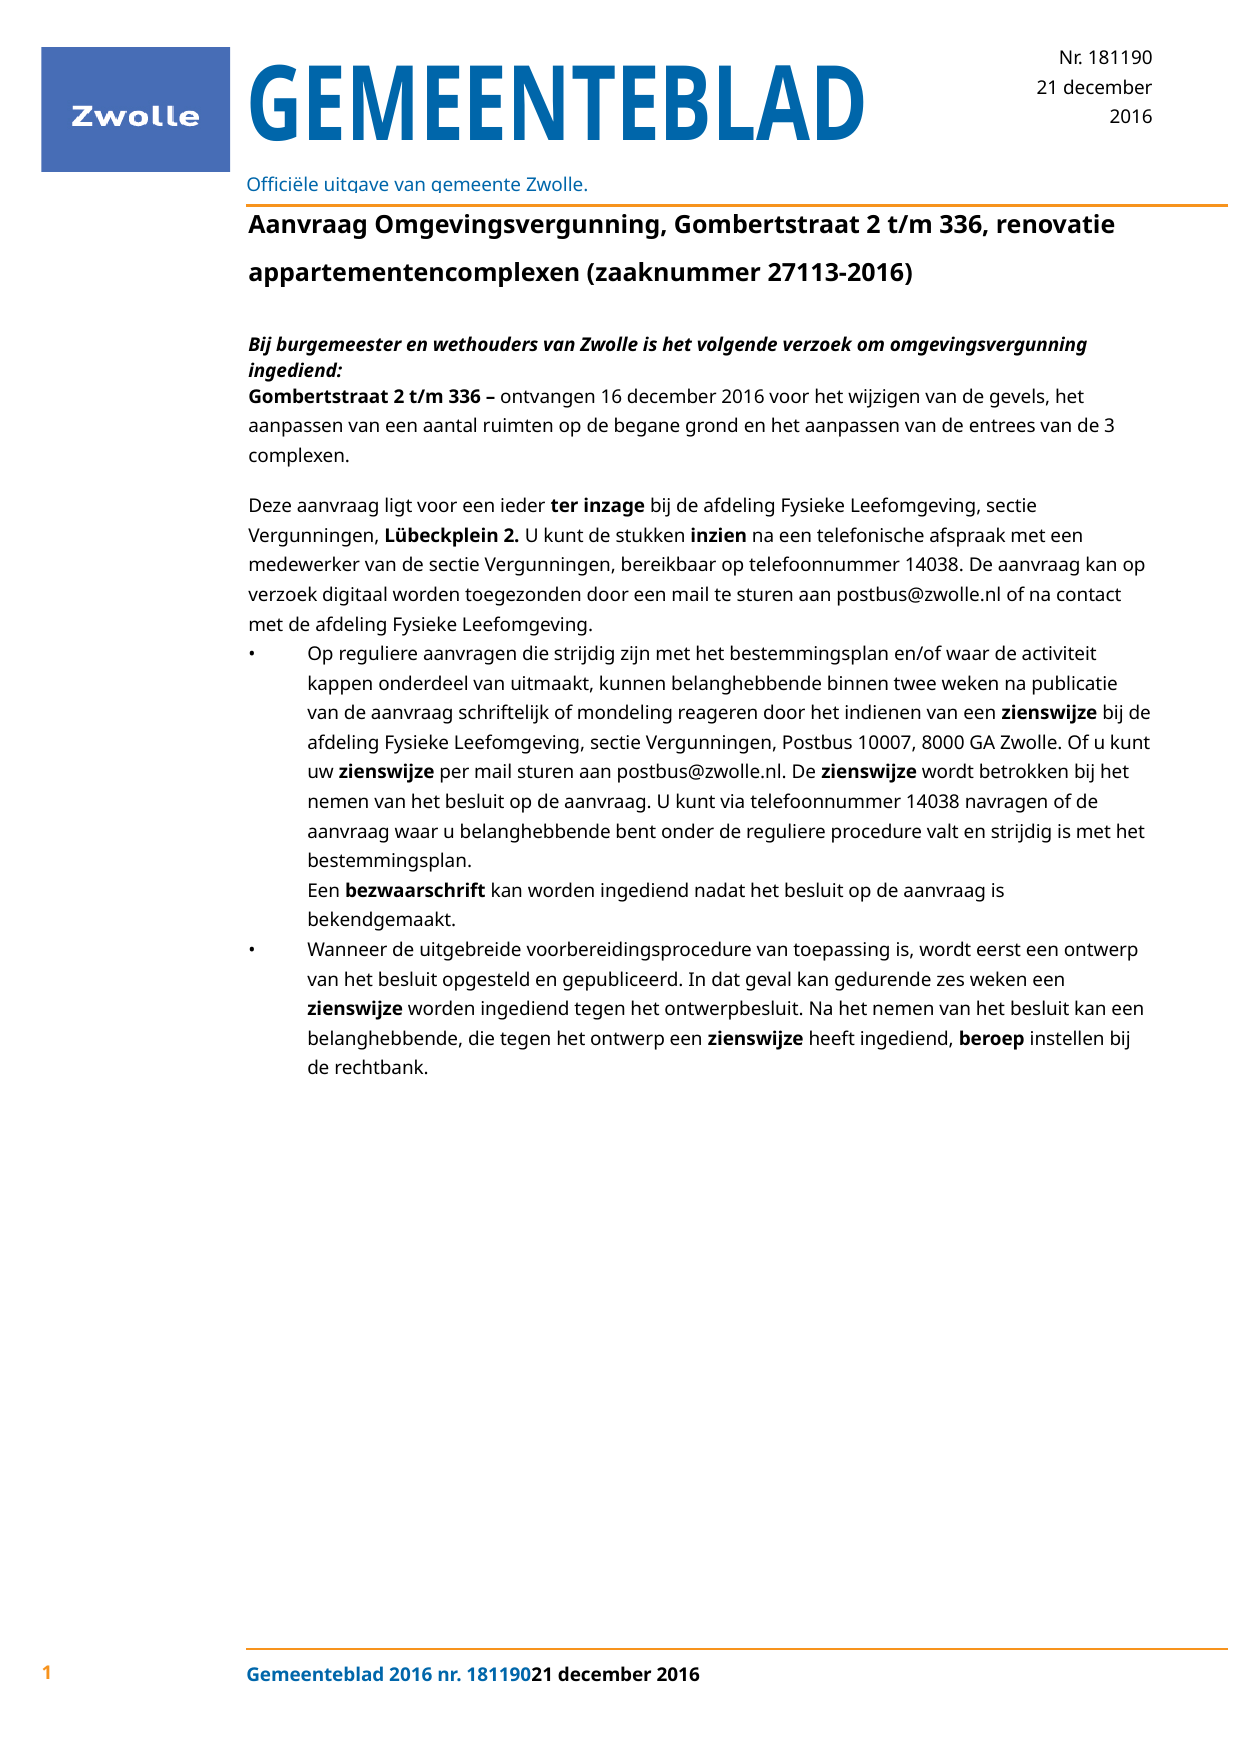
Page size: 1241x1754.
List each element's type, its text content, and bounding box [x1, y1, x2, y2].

text Aanvraag Omgevingsvergunning, Gombertstraat 2 t/m 336, renovatie appartementencomplexen (zaaknummer 27113-2016) [248, 207, 1152, 288]
list Op reguliere aanvragen die strijdig zijn met het bestemmingsplan en/of waar de activiteit kappen onderdeel van uitmaakt, kunnen belanghebbende binnen twee weken na publicatie van de aanvraag schriftelijk of mondeling reageren door het indienen van een zienswijze bij de afdeling Fysieke Leefomgeving, sectie Vergunningen, Postbus 10007, 8000 GA Zwolle. Of u kunt uw zienswijze per mail sturen aan postbus@zwolle.nl. De zienswijze wordt betrokken bij het nemen van het besluit op de aanvraag. U kunt via telefoonnummer 14038 navragen of de aanvraag waar u belanghebbende bent onder de reguliere procedure valt en strijdig is met het bestemmingsplan. [248, 640, 1152, 873]
list Een bezwaarschrift kan worden ingediend nadat het besluit op de aanvraag is bekendgemaakt. [248, 877, 1152, 932]
picture [41, 47, 231, 172]
list Wanneer de uitgebreide voorbereidingsprocedure van toepassing is, wordt eerst een ontwerp van het besluit opgesteld en gepubliceerd. In dat geval kan gedurende zes weken een zienswijze worden ingediend tegen het ontwerpbesluit. Na het nemen van het besluit kan een belanghebbende, die tegen het ontwerp een zienswijze heeft ingediend, beroep instellen bij de rechtbank. [248, 936, 1152, 1080]
text Bij burgemeester en wethouders van Zwolle is het volgende verzoek om omgevingsvergunning ingediend: [248, 331, 1152, 383]
text Gombertstraat 2 t/m 336 – ontvangen 16 december 2016 voor het wijzigen van de gevels, het aanpassen van een aantal ruimten op de begane grond en het aanpassen van de entrees van de 3 complexen. [248, 383, 1152, 468]
text Deze aanvraag ligt voor een ieder ter inzage bij de afdeling Fysieke Leefomgeving, sectie Vergunningen, Lübeckplein 2. U kunt de stukken inzien na een telefonische afspraak met een medewerker van de sectie Vergunningen, bereikbaar op telefoonnummer 14038. De aanvraag kan op verzoek digitaal worden toegezonden door een mail te sturen aan postbus@zwolle.nl of na contact met de afdeling Fysieke Leefomgeving. [248, 492, 1152, 637]
